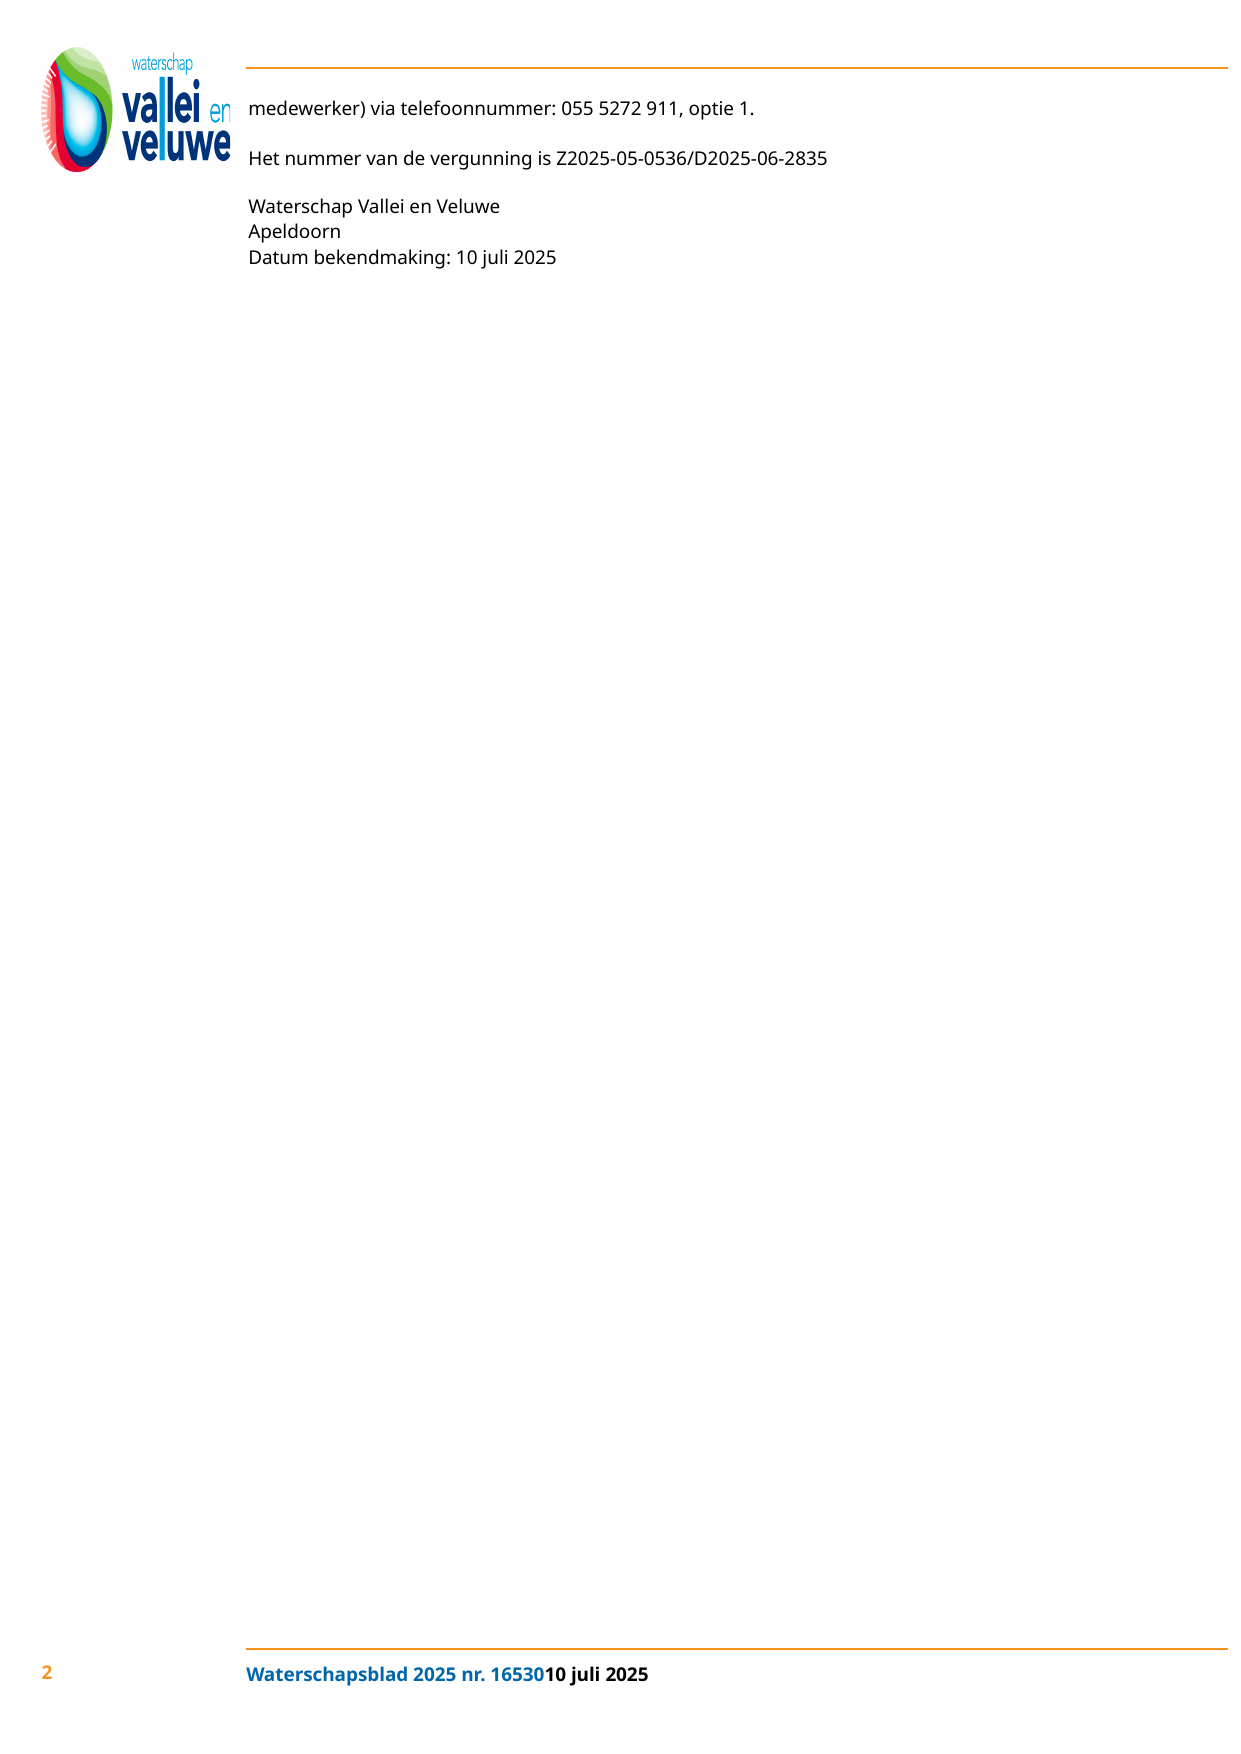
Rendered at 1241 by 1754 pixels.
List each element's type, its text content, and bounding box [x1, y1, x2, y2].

text Apeldoorn [248, 219, 1152, 244]
text Het nummer van de vergunning is Z2025-05-0536/D2025-06-2835 [248, 145, 1152, 171]
text Waterschap Vallei en Veluwe [248, 193, 1152, 219]
picture [41, 47, 231, 172]
text Datum bekendmaking: 10 juli 2025 [248, 244, 1152, 270]
text medewerker) via telefoonnummer: 055 5272 911, optie 1. [248, 95, 1152, 121]
